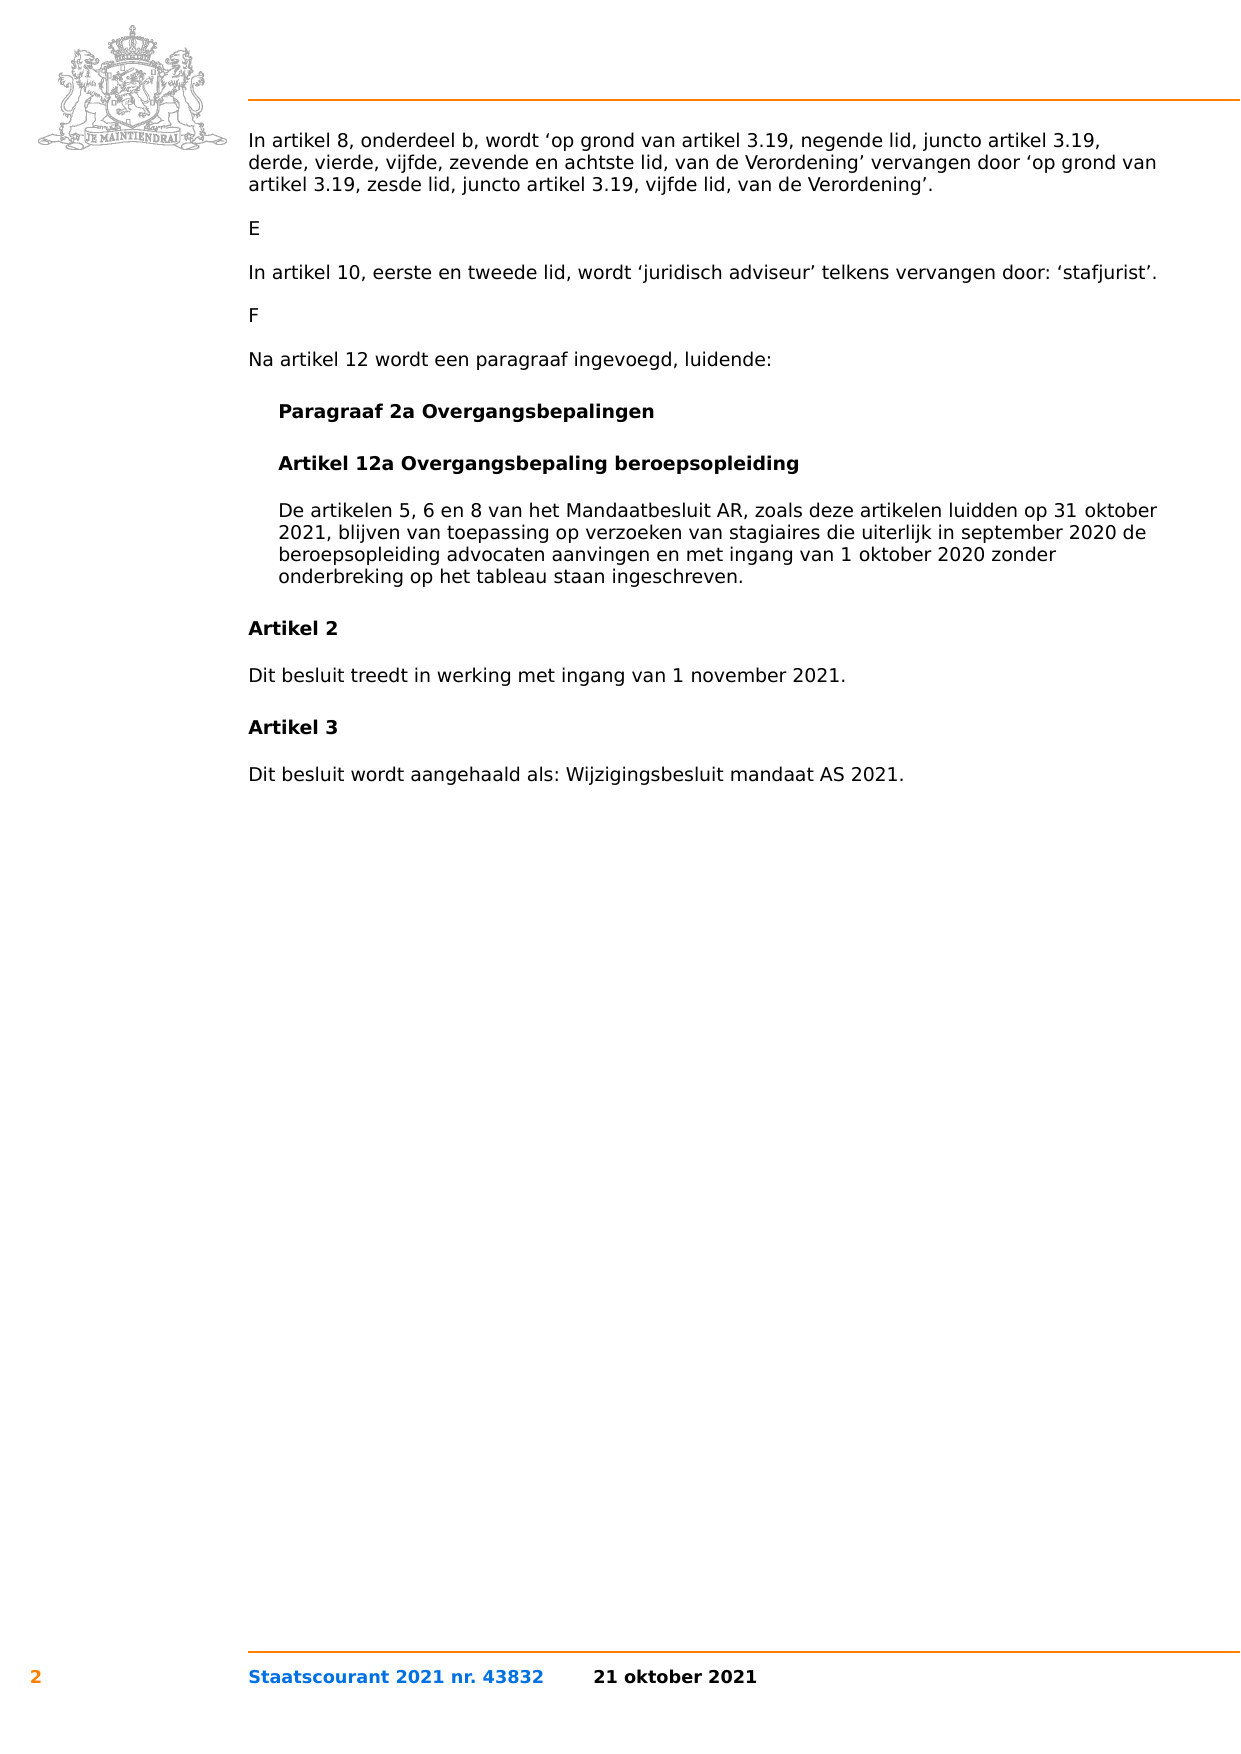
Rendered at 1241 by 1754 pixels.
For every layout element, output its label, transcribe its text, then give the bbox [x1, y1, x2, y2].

subtitle Artikel 12a Overgangsbepaling beroepsopleiding [278, 453, 1163, 475]
text F [248, 305, 1163, 327]
subtitle Artikel 2 [248, 618, 1163, 640]
text In artikel 10, eerste en tweede lid, wordt ‘juridisch adviseur’ telkens vervangen door: ‘stafjurist’. [248, 262, 1163, 283]
text In artikel 8, onderdeel b, wordt ‘op grond van artikel 3.19, negende lid, juncto artikel 3.19, derde, vierde, vijfde, zevende en achtste lid, van de Verordening’ vervangen door ‘op grond van artikel 3.19, zesde lid, juncto artikel 3.19, vijfde lid, van de Verordening’. [248, 130, 1163, 196]
subtitle Artikel 3 [248, 717, 1163, 739]
text Na artikel 12 wordt een paragraaf ingevoegd, luidende: [248, 349, 1163, 371]
text De artikelen 5, 6 en 8 van het Mandaatbesluit AR, zoals deze artikelen luidden op 31 oktober 2021, blijven van toepassing op verzoeken van stagiaires die uiterlijk in september 2020 de beroepsopleiding advocaten aanvingen en met ingang van 1 oktober 2020 zonder onderbreking op het tableau staan ingeschreven. [278, 500, 1163, 588]
text Dit besluit wordt aangehaald als: Wijzigingsbesluit mandaat AS 2021. [248, 764, 1163, 786]
subtitle Paragraaf 2a Overgangsbepalingen [278, 401, 1163, 423]
picture [38, 25, 227, 150]
text E [248, 218, 1163, 240]
text Dit besluit treedt in werking met ingang van 1 november 2021. [248, 665, 1163, 687]
